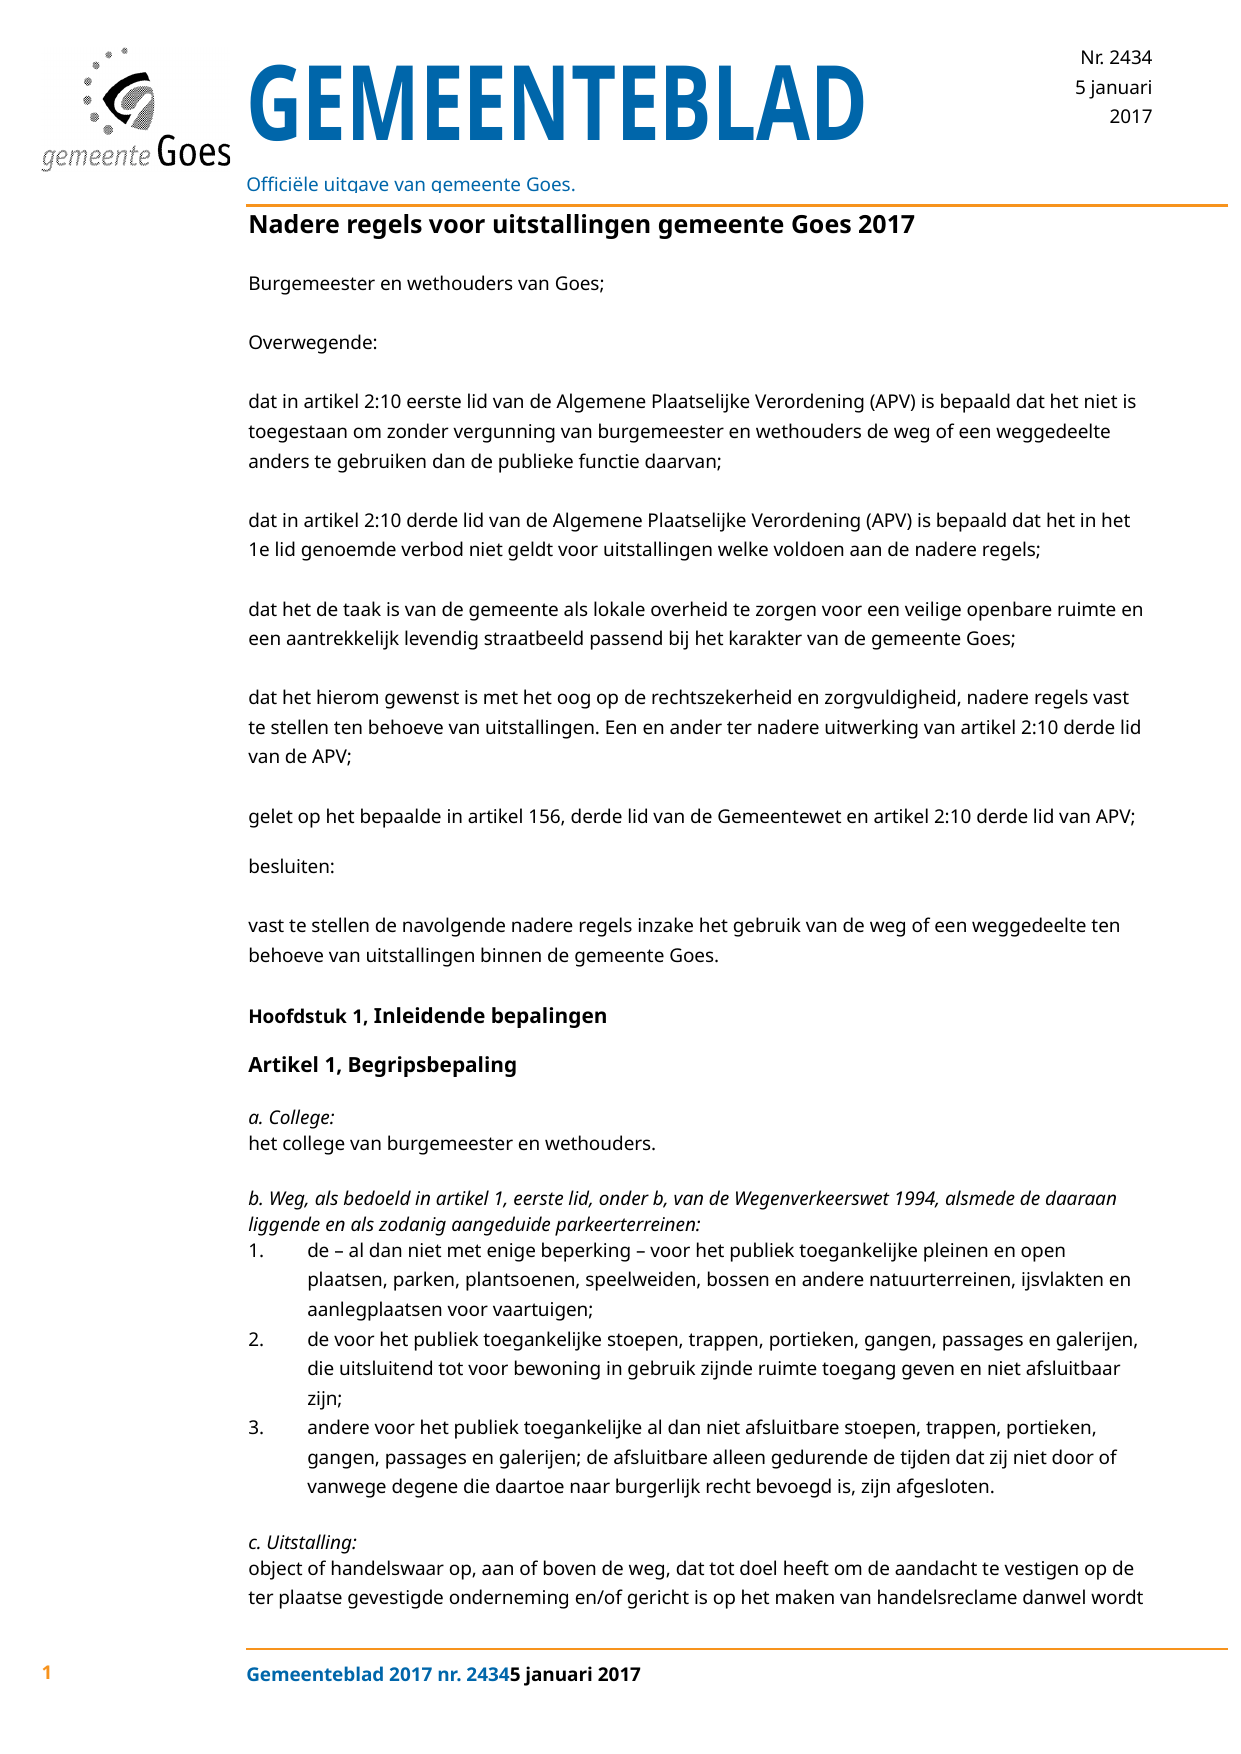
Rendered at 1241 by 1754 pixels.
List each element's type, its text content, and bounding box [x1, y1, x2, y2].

text dat het hierom gewenst is met het oog op de rechtszekerheid en zorgvuldigheid, nadere regels vast te stellen ten behoeve van uitstallingen. Een en ander ter nadere uitwerking van artikel 2:10 derde lid van de APV; [248, 684, 1152, 769]
text Hoofdstuk 1, Inleidende bepalingen [248, 1001, 1152, 1029]
text gelet op het bepaalde in artikel 156, derde lid van de Gemeentewet en artikel 2:10 derde lid van APV; [248, 803, 1152, 828]
text Artikel 1, Begripsbepaling [248, 1050, 1152, 1079]
text dat in artikel 2:10 derde lid van de Algemene Plaatselijke Verordening (APV) is bepaald dat het in het 1e lid genoemde verbod niet geldt voor uitstallingen welke voldoen aan de nadere regels; [248, 507, 1152, 562]
text c. Uitstalling: [248, 1529, 1152, 1555]
text vast te stellen de navolgende nadere regels inzake het gebruik van de weg of een weggedeelte ten behoeve van uitstallingen binnen de gemeente Goes. [248, 912, 1152, 968]
text a. College: [248, 1104, 1152, 1130]
text object of handelswaar op, aan of boven de weg, dat tot doel heeft om de aandacht te vestigen op de ter plaatse gevestigde onderneming en/of gericht is op het maken van handelsreclame danwel wordt [248, 1555, 1152, 1610]
text Burgemeester en wethouders van Goes; [248, 270, 1152, 296]
text dat in artikel 2:10 eerste lid van de Algemene Plaatselijke Verordening (APV) is bepaald dat het niet is toegestaan om zonder vergunning van burgemeester en wethouders de weg of een weggedeelte anders te gebruiken dan de publieke functie daarvan; [248, 389, 1152, 473]
text b. Weg, als bedoeld in artikel 1, eerste lid, onder b, van de Wegenverkeerswet 1994, alsmede de daaraan liggende en als zodanig aangeduide parkeerterreinen: [248, 1186, 1152, 1237]
list andere voor het publiek toegankelijke al dan niet afsluitbare stoepen, trappen, portieken, gangen, passages en galerijen; de afsluitbare alleen gedurende de tijden dat zij niet door of vanwege degene die daartoe naar burgerlijk recht bevoegd is, zijn afgesloten. [248, 1414, 1152, 1499]
text Overwegende: [248, 329, 1152, 355]
text het college van burgemeester en wethouders. [248, 1130, 1152, 1156]
text besluiten: [248, 853, 1152, 879]
text dat het de taak is van de gemeente als lokale overheid te zorgen voor een veilige openbare ruimte en een aantrekkelijk levendig straatbeeld passend bij het karakter van de gemeente Goes; [248, 596, 1152, 651]
list de – al dan niet met enige beperking – voor het publiek toegankelijke pleinen en open plaatsen, parken, plantsoenen, speelweiden, bossen en andere natuurterreinen, ijsvlakten en aanlegplaatsen voor vaartuigen; [248, 1237, 1152, 1322]
list de voor het publiek toegankelijke stoepen, trappen, portieken, gangen, passages en galerijen, die uitsluitend tot voor bewoning in gebruik zijnde ruimte toegang geven en niet afsluitbaar zijn; [248, 1326, 1152, 1411]
picture [41, 47, 231, 172]
text Nadere regels voor uitstallingen gemeente Goes 2017 [248, 207, 1152, 241]
